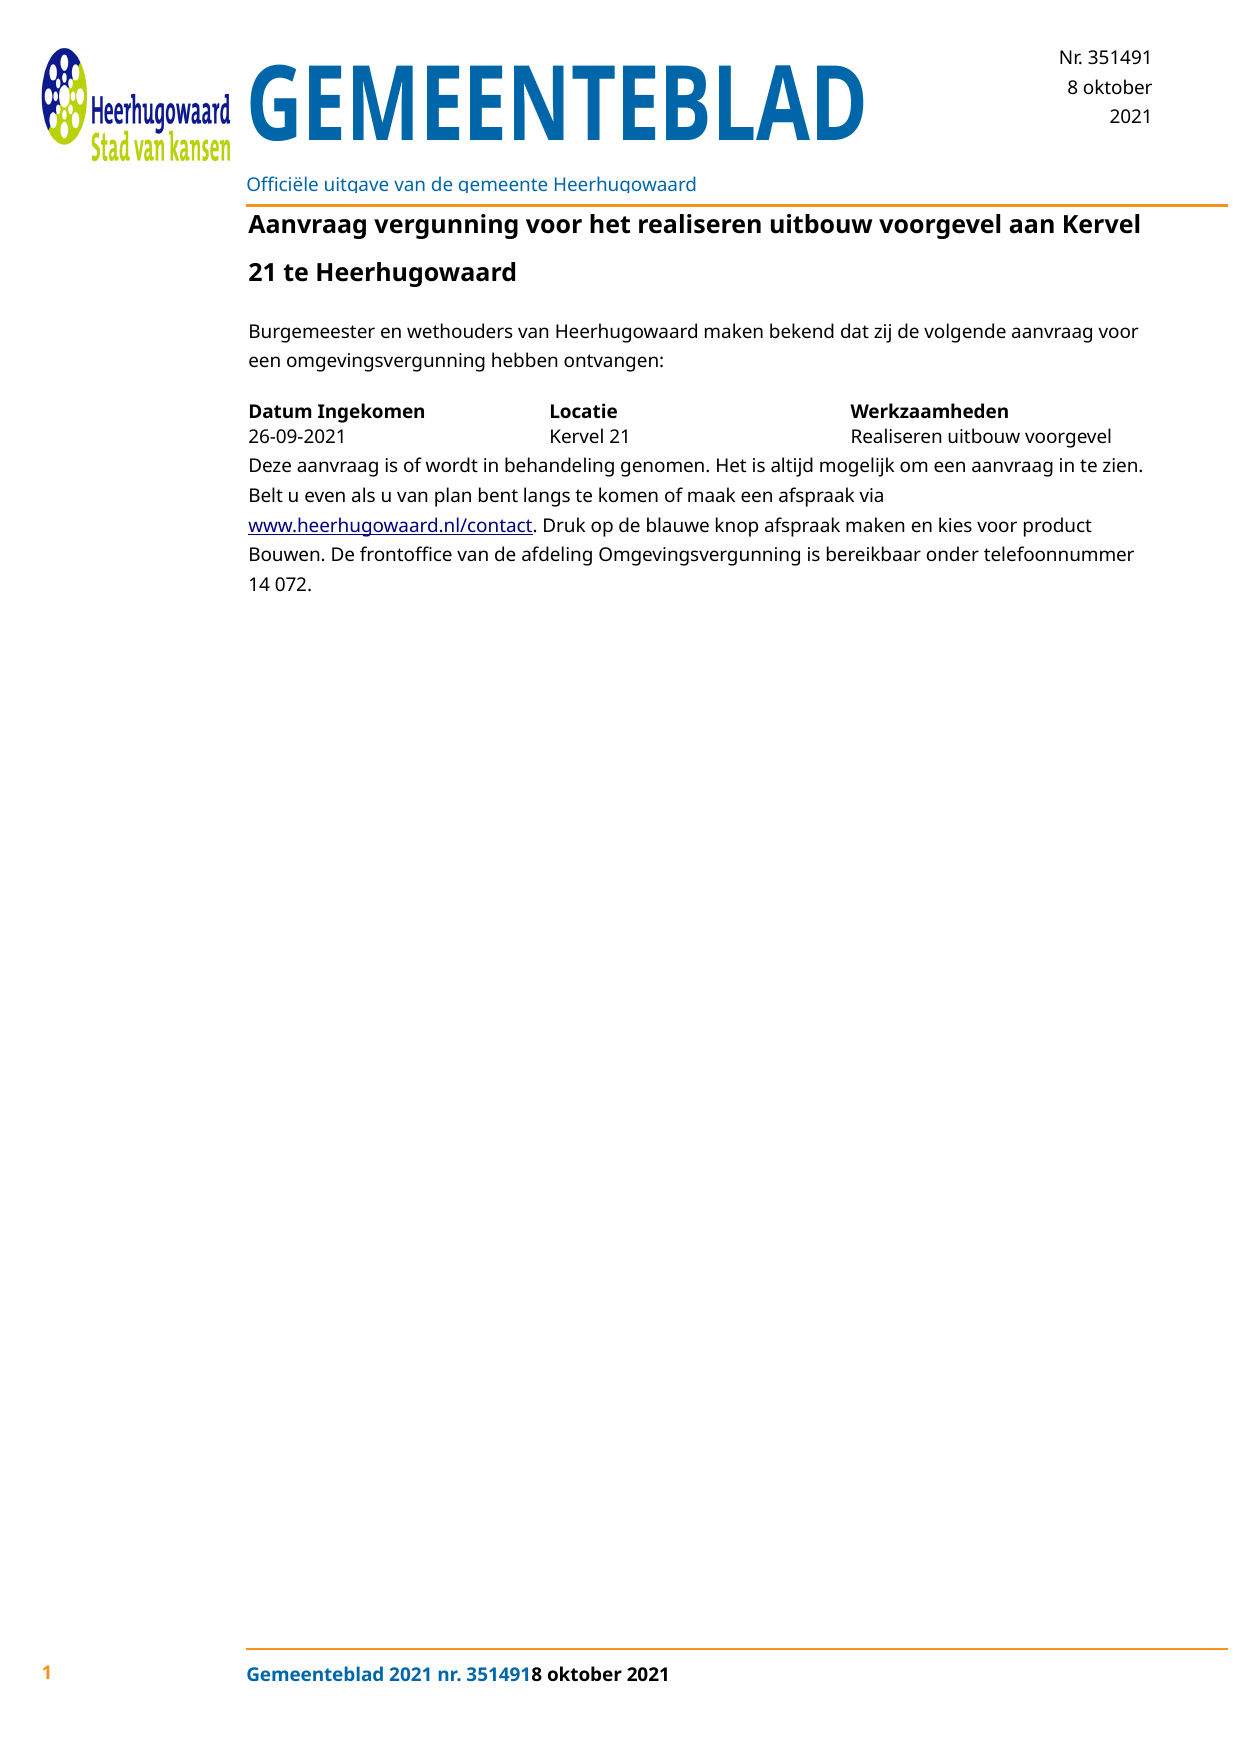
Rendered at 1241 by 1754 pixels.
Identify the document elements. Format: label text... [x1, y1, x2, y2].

table_cell Kervel 21 [549, 424, 850, 449]
text Burgemeester en wethouders van Heerhugowaard maken bekend dat zij de volgende aanvraag voor een omgevingsvergunning hebben ontvangen: [248, 318, 1152, 373]
picture [41, 47, 231, 172]
text Deze aanvraag is of wordt in behandeling genomen. Het is altijd mogelijk om een aanvraag in te zien. Belt u even als u van plan bent langs te komen of maak een afspraak via www.heerhugowaard.nl/contact. Druk op de blauwe knop afspraak maken en kies voor product Bouwen. De frontoffice van de afdeling Omgevingsvergunning is bereikbaar onder telefoonnummer 14 072. [248, 453, 1152, 597]
table_header Locatie [549, 398, 850, 424]
table_header Werkzaamheden [850, 398, 1152, 424]
table_cell 26-09-2021 [248, 424, 549, 449]
text Aanvraag vergunning voor het realiseren uitbouw voorgevel aan Kervel 21 te Heerhugowaard [248, 207, 1152, 288]
table_cell Realiseren uitbouw voorgevel [850, 424, 1152, 449]
table_header Datum Ingekomen [248, 398, 549, 424]
